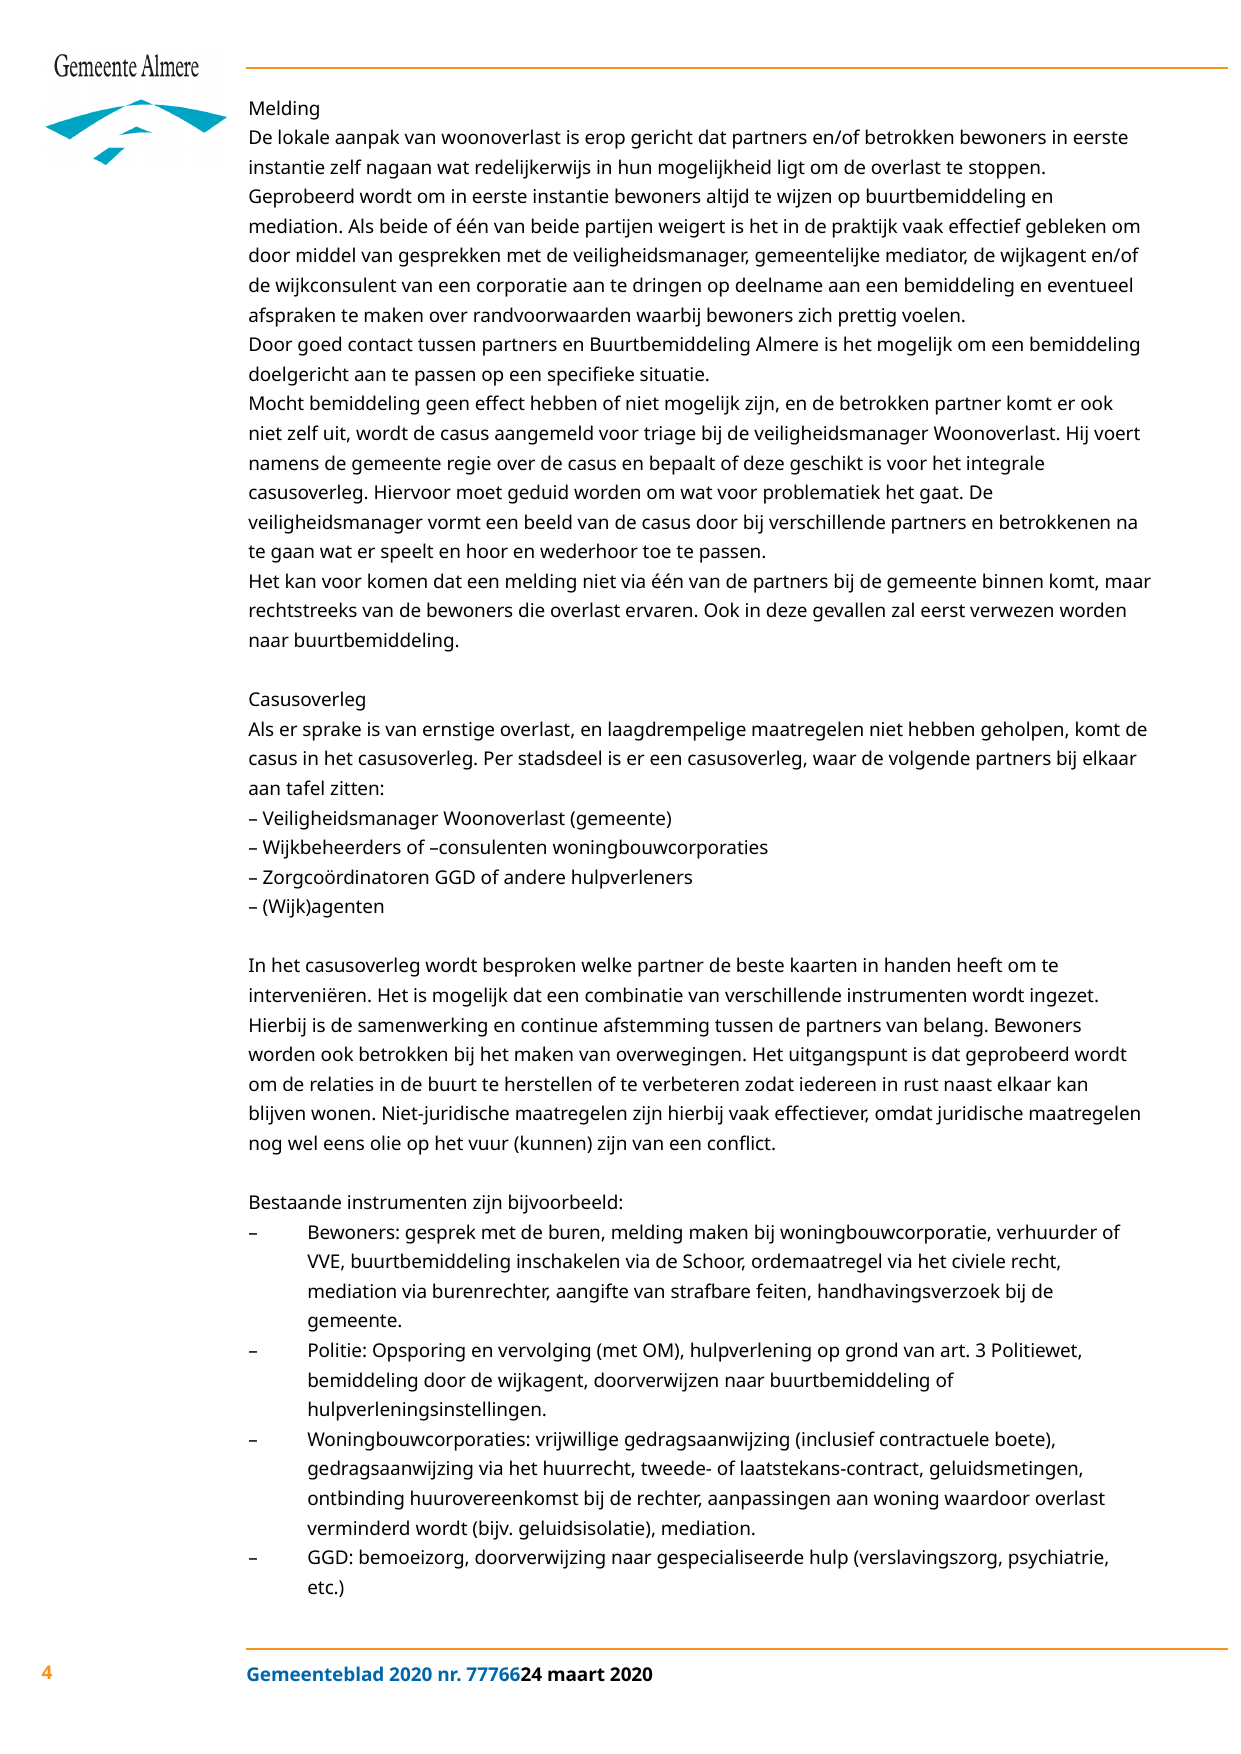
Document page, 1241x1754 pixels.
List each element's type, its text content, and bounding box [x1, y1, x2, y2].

text – Zorgcoördinatoren GGD of andere hulpverleners [248, 864, 1152, 890]
list Politie: Opsporing en vervolging (met OM), hulpverlening op grond van art. 3 Politiewet, bemiddeling door de wijkagent, doorverwijzen naar buurtbemiddeling of hulpverleningsinstellingen. [248, 1337, 1152, 1422]
text Melding [248, 95, 1152, 121]
list GGD: bemoeizorg, doorverwijzing naar gespecialiseerde hulp (verslavingszorg, psychiatrie, etc.) [248, 1544, 1152, 1600]
text De lokale aanpak van woonoverlast is erop gericht dat partners en/of betrokken bewoners in eerste instantie zelf nagaan wat redelijkerwijs in hun mogelijkheid ligt om de overlast te stoppen. [248, 124, 1152, 180]
text – (Wijk)agenten [248, 893, 1152, 919]
text Het kan voor komen dat een melding niet via één van de partners bij de gemeente binnen komt, maar rechtstreeks van de bewoners die overlast ervaren. Ook in deze gevallen zal eerst verwezen worden naar buurtbemiddeling. [248, 568, 1152, 653]
text Geprobeerd wordt om in eerste instantie bewoners altijd te wijzen op buurtbemiddeling en mediation. Als beide of één van beide partijen weigert is het in de praktijk vaak effectief gebleken om door middel van gesprekken met de veiligheidsmanager, gemeentelijke mediator, de wijkagent en/of de wijkconsulent van een corporatie aan te dringen op deelname aan een bemiddeling en eventueel afspraken te maken over randvoorwaarden waarbij bewoners zich prettig voelen. [248, 183, 1152, 328]
text Mocht bemiddeling geen effect hebben of niet mogelijk zijn, en de betrokken partner komt er ook niet zelf uit, wordt de casus aangemeld voor triage bij de veiligheidsmanager Woonoverlast. Hij voert namens de gemeente regie over de casus en bepaalt of deze geschikt is voor het integrale casusoverleg. Hiervoor moet geduid worden om wat voor problematiek het gaat. De veiligheidsmanager vormt een beeld van de casus door bij verschillende partners en betrokkenen na te gaan wat er speelt en hoor en wederhoor toe te passen. [248, 391, 1152, 564]
list Woningbouwcorporaties: vrijwillige gedragsaanwijzing (inclusief contractuele boete), gedragsaanwijzing via het huurrecht, tweede- of laatstekans-contract, geluidsmetingen, ontbinding huurovereenkomst bij de rechter, aanpassingen aan woning waardoor overlast verminderd wordt (bijv. geluidsisolatie), mediation. [248, 1426, 1152, 1541]
text Bestaande instrumenten zijn bijvoorbeeld: [248, 1189, 1152, 1215]
picture [41, 47, 231, 172]
text In het casusoverleg wordt besproken welke partner de beste kaarten in handen heeft om te interveniëren. Het is mogelijk dat een combinatie van verschillende instrumenten wordt ingezet. Hierbij is de samenwerking en continue afstemming tussen de partners van belang. Bewoners worden ook betrokken bij het maken van overwegingen. Het uitgangspunt is dat geprobeerd wordt om de relaties in de buurt te herstellen of te verbeteren zodat iedereen in rust naast elkaar kan blijven wonen. Niet-juridische maatregelen zijn hierbij vaak effectiever, omdat juridische maatregelen nog wel eens olie op het vuur (kunnen) zijn van een conflict. [248, 953, 1152, 1156]
list Bewoners: gesprek met de buren, melding maken bij woningbouwcorporatie, verhuurder of VVE, buurtbemiddeling inschakelen via de Schoor, ordemaatregel via het civiele recht, mediation via burenrechter, aangifte van strafbare feiten, handhavingsverzoek bij de gemeente. [248, 1219, 1152, 1333]
text Als er sprake is van ernstige overlast, en laagdrempelige maatregelen niet hebben geholpen, komt de casus in het casusoverleg. Per stadsdeel is er een casusoverleg, waar de volgende partners bij elkaar aan tafel zitten: [248, 716, 1152, 801]
text – Wijkbeheerders of –consulenten woningbouwcorporaties [248, 834, 1152, 860]
text Door goed contact tussen partners en Buurtbemiddeling Almere is het mogelijk om een bemiddeling doelgericht aan te passen op een specifieke situatie. [248, 331, 1152, 387]
text – Veiligheidsmanager Woonoverlast (gemeente) [248, 805, 1152, 831]
text Casusoverleg [248, 686, 1152, 712]
